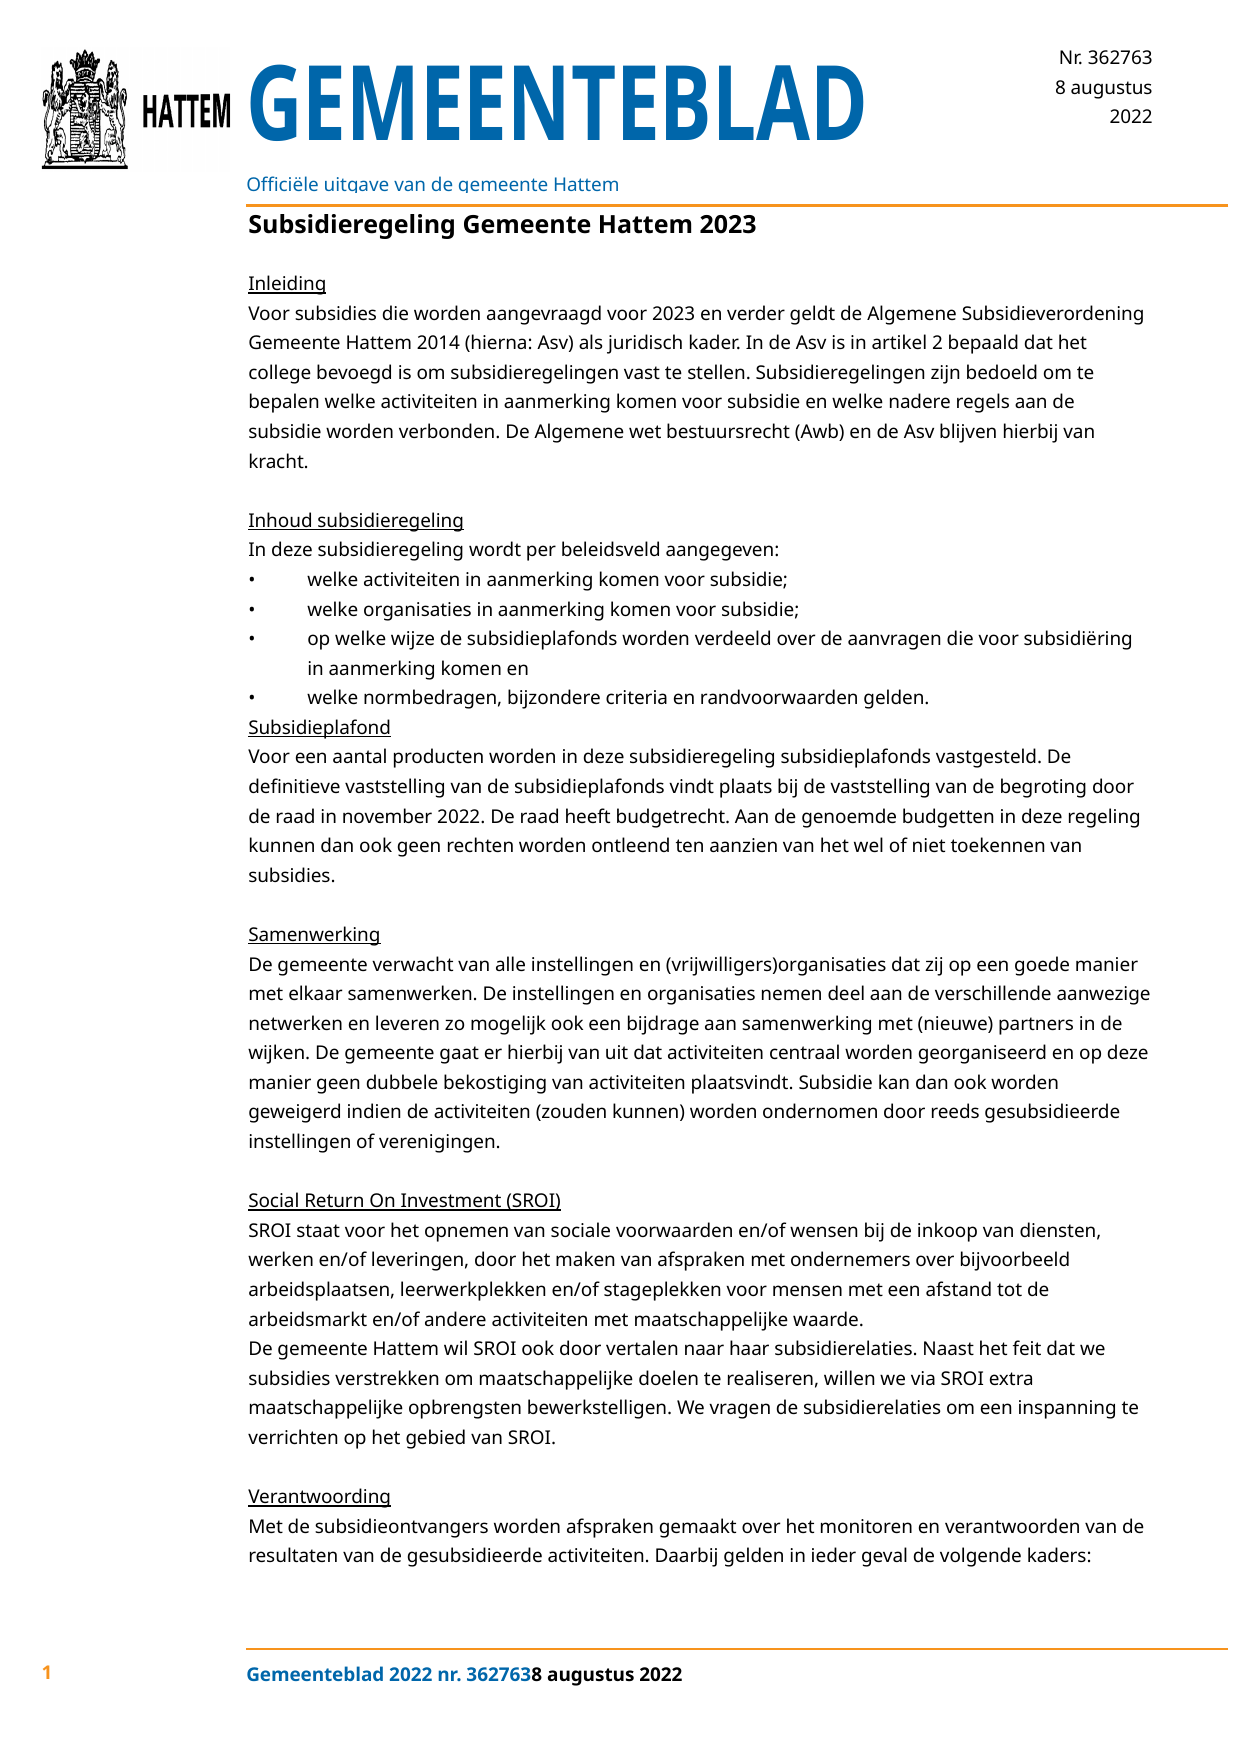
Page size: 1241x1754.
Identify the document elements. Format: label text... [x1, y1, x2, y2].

text Social Return On Investment (SROI) [248, 1187, 1152, 1213]
text De gemeente Hattem wil SROI ook door vertalen naar haar subsidierelaties. Naast het feit dat we subsidies verstrekken om maatschappelijke doelen te realiseren, willen we via SROI extra maatschappelijke opbrengsten bewerkstelligen. We vragen de subsidierelaties om een inspanning te verrichten op het gebied van SROI. [248, 1335, 1152, 1450]
picture [41, 47, 231, 172]
text Inleiding [248, 270, 1152, 296]
text Inhoud subsidieregeling [248, 507, 1152, 533]
text De gemeente verwacht van alle instellingen en (vrijwilligers)organisaties dat zij op een goede manier met elkaar samenwerken. De instellingen en organisaties nemen deel aan de verschillende aanwezige netwerken en leveren zo mogelijk ook een bijdrage aan samenwerking met (nieuwe) partners in de wijken. De gemeente gaat er hierbij van uit dat activiteiten centraal worden georganiseerd en op deze manier geen dubbele bekostiging van activiteiten plaatsvindt. Subsidie kan dan ook worden geweigerd indien de activiteiten (zouden kunnen) worden ondernomen door reeds gesubsidieerde instellingen of verenigingen. [248, 951, 1152, 1154]
text Voor een aantal producten worden in deze subsidieregeling subsidieplafonds vastgesteld. De definitieve vaststelling van de subsidieplafonds vindt plaats bij de vaststelling van de begroting door de raad in november 2022. De raad heeft budgetrecht. Aan de genoemde budgetten in deze regeling kunnen dan ook geen rechten worden ontleend ten aanzien van het wel of niet toekennen van subsidies. [248, 744, 1152, 888]
list welke normbedragen, bijzondere criteria en randvoorwaarden gelden. [248, 684, 1152, 710]
text Met de subsidieontvangers worden afspraken gemaakt over het monitoren en verantwoorden van de resultaten van de gesubsidieerde activiteiten. Daarbij gelden in ieder geval de volgende kaders: [248, 1513, 1152, 1568]
text SROI staat voor het opnemen van sociale voorwaarden en/of wensen bij de inkoop van diensten, werken en/of leveringen, door het maken van afspraken met ondernemers over bijvoorbeeld arbeidsplaatsen, leerwerkplekken en/of stageplekken voor mensen met een afstand tot de arbeidsmarkt en/of andere activiteiten met maatschappelijke waarde. [248, 1217, 1152, 1331]
list op welke wijze de subsidieplafonds worden verdeeld over de aanvragen die voor subsidiëring in aanmerking komen en [248, 625, 1152, 681]
text Subsidieplafond [248, 714, 1152, 740]
text Samenwerking [248, 921, 1152, 947]
text Subsidieregeling Gemeente Hattem 2023 [248, 207, 1152, 241]
text Verantwoording [248, 1483, 1152, 1509]
list welke activiteiten in aanmerking komen voor subsidie; [248, 566, 1152, 592]
text Voor subsidies die worden aangevraagd voor 2023 en verder geldt de Algemene Subsidieverordening Gemeente Hattem 2014 (hierna: Asv) als juridisch kader. In de Asv is in artikel 2 bepaald dat het college bevoegd is om subsidieregelingen vast te stellen. Subsidieregelingen zijn bedoeld om te bepalen welke activiteiten in aanmerking komen voor subsidie en welke nadere regels aan de subsidie worden verbonden. De Algemene wet bestuursrecht (Awb) en de Asv blijven hierbij van kracht. [248, 300, 1152, 473]
list welke organisaties in aanmerking komen voor subsidie; [248, 596, 1152, 621]
text In deze subsidieregeling wordt per beleidsveld aangegeven: [248, 537, 1152, 562]
